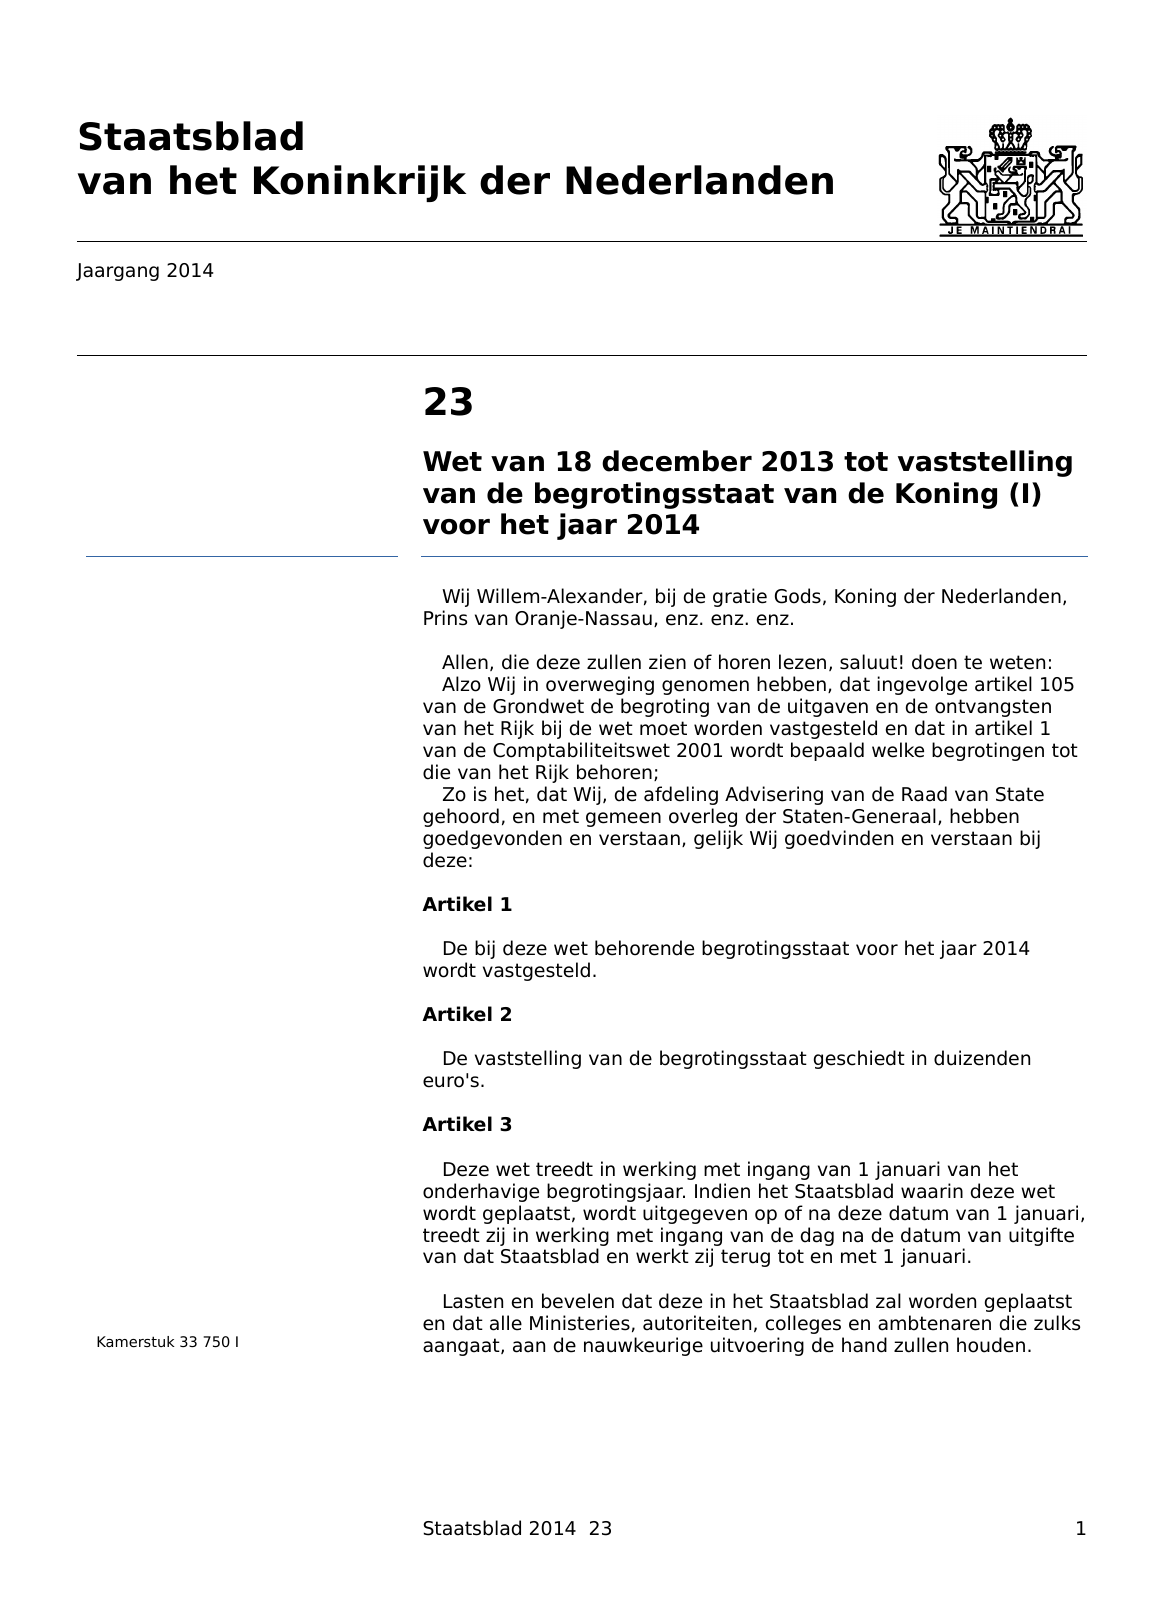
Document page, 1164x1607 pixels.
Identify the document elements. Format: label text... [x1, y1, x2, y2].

text Deze wet treedt in werking met ingang van 1 januari van het onderhavige begrotingsjaar. Indien het Staatsblad waarin deze wet wordt geplaatst, wordt uitgegeven op of na deze datum van 1 januari, treedt zij in werking met ingang van de dag na de datum van uitgifte van dat Staatsblad en werkt zij terug tot en met 1 januari. [422, 1158, 1087, 1268]
text De bij deze wet behorende begrotingsstaat voor het jaar 2014 wordt vastgesteld. [422, 938, 1087, 982]
text Allen, die deze zullen zien of horen lezen, saluut! doen te weten: [422, 652, 1087, 674]
text De vaststelling van de begrotingsstaat geschiedt in duizenden euro's. [422, 1048, 1087, 1092]
table_cell Jaargang 2014 [77, 242, 1087, 355]
text Lasten en bevelen dat deze in het Staatsblad zal worden geplaatst en dat alle Ministeries, autoriteiten, colleges en ambtenaren die zulks aangaat, aan de nauwkeurige uitvoering de hand zullen houden. [422, 1291, 1087, 1357]
text Zo is het, dat Wij, de afdeling Advisering van de Raad van State gehoord, en met gemeen overleg der Staten-Generaal, hebben goedgevonden en verstaan, gelijk Wij goedvinden en verstaan bij deze: [422, 784, 1087, 872]
subtitle 23 [422, 381, 1087, 424]
picture [936, 115, 1087, 240]
text Wij Willem-Alexander, bij de gratie Gods, Koning der Nederlanden, Prins van Oranje-Nassau, enz. enz. enz. [422, 586, 1087, 629]
table_header [886, 100, 1087, 241]
subtitle Artikel 1 [422, 894, 1087, 916]
text Alzo Wij in overweging genomen hebben, dat ingevolge artikel 105 van de Grondwet de begroting van de uitgaven en de ontvangsten van het Rijk bij de wet moet worden vastgesteld en dat in artikel 1 van de Comptabiliteitswet 2001 wordt bepaald welke begrotingen tot die van het Rijk behoren; [422, 674, 1087, 784]
table_header Staatsblad van het Koninkrijk der Nederlanden [77, 100, 886, 241]
subtitle Artikel 3 [422, 1114, 1087, 1136]
text Kamerstuk 33 750 I [77, 1333, 396, 1351]
subtitle Artikel 2 [422, 1004, 1087, 1026]
text Wet van 18 december 2013 tot vaststelling van de begrotingsstaat van de Koning (I) voor het jaar 2014 [422, 447, 1087, 541]
